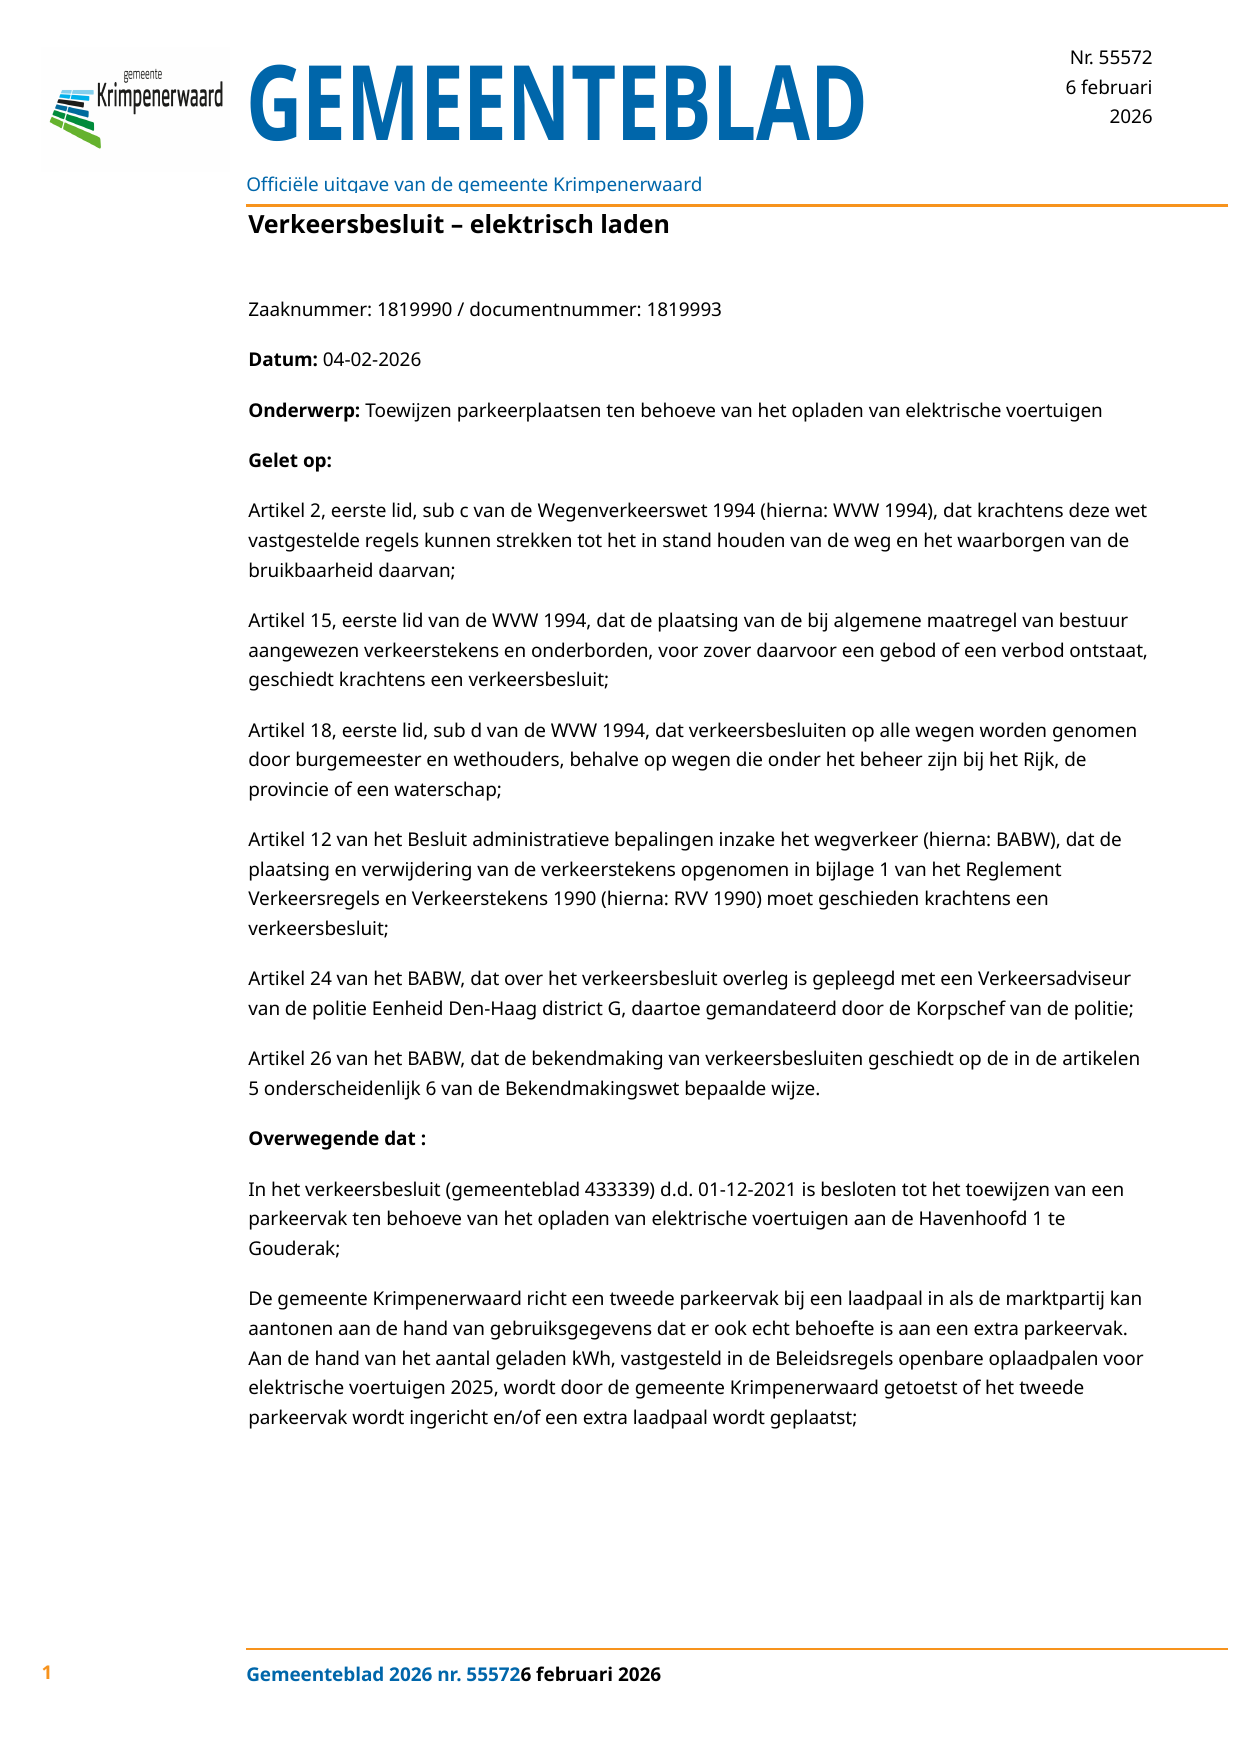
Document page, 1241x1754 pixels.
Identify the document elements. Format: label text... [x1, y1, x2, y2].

text Overwegende dat : [248, 1126, 1152, 1151]
text In het verkeersbesluit (gemeenteblad 433339) d.d. 01-12-2021 is besloten tot het toewijzen van een parkeervak ten behoeve van het opladen van elektrische voertuigen aan de Havenhoofd 1 te Gouderak; [248, 1176, 1152, 1261]
text Artikel 12 van het Besluit administratieve bepalingen inzake het wegverkeer (hierna: BABW), dat de plaatsing en verwijdering van de verkeerstekens opgenomen in bijlage 1 van het Reglement Verkeersregels en Verkeerstekens 1990 (hierna: RVV 1990) moet geschieden krachtens een verkeersbesluit; [248, 826, 1152, 941]
text Artikel 26 van het BABW, dat de bekendmaking van verkeersbesluiten geschiedt op de in de artikelen 5 onderscheidenlijk 6 van de Bekendmakingswet bepaalde wijze. [248, 1046, 1152, 1101]
text Artikel 18, eerste lid, sub d van de WVW 1994, dat verkeersbesluiten op alle wegen worden genomen door burgemeester en wethouders, behalve op wegen die onder het beheer zijn bij het Rijk, de provincie of een waterschap; [248, 717, 1152, 802]
text Onderwerp: Toewijzen parkeerplaatsen ten behoeve van het opladen van elektrische voertuigen [248, 397, 1152, 423]
text Artikel 15, eerste lid van de WVW 1994, dat de plaatsing van de bij algemene maatregel van bestuur aangewezen verkeerstekens en onderborden, voor zover daarvoor een gebod of een verbod ontstaat, geschiedt krachtens een verkeersbesluit; [248, 607, 1152, 692]
text Gelet op: [248, 447, 1152, 473]
text Zaaknummer: 1819990 / documentnummer: 1819993 [248, 296, 1152, 322]
text De gemeente Krimpenerwaard richt een tweede parkeervak bij een laadpaal in als de marktpartij kan aantonen aan de hand van gebruiksgegevens dat er ook echt behoefte is aan een extra parkeervak. Aan de hand van het aantal geladen kWh, vastgesteld in de Beleidsregels openbare oplaadpalen voor elektrische voertuigen 2025, wordt door de gemeente Krimpenerwaard getoetst of het tweede parkeervak wordt ingericht en/of een extra laadpaal wordt geplaatst; [248, 1286, 1152, 1430]
text Datum: 04-02-2026 [248, 346, 1152, 372]
text Artikel 2, eerste lid, sub c van de Wegenverkeerswet 1994 (hierna: WVW 1994), dat krachtens deze wet vastgestelde regels kunnen strekken tot het in stand houden van de weg en het waarborgen van de bruikbaarheid daarvan; [248, 498, 1152, 583]
text Verkeersbesluit – elektrisch laden [248, 207, 1152, 241]
text Artikel 24 van het BABW, dat over het verkeersbesluit overleg is gepleegd met een Verkeersadviseur van de politie Eenheid Den-Haag district G, daartoe gemandateerd door de Korpschef van de politie; [248, 966, 1152, 1021]
picture [41, 47, 231, 172]
